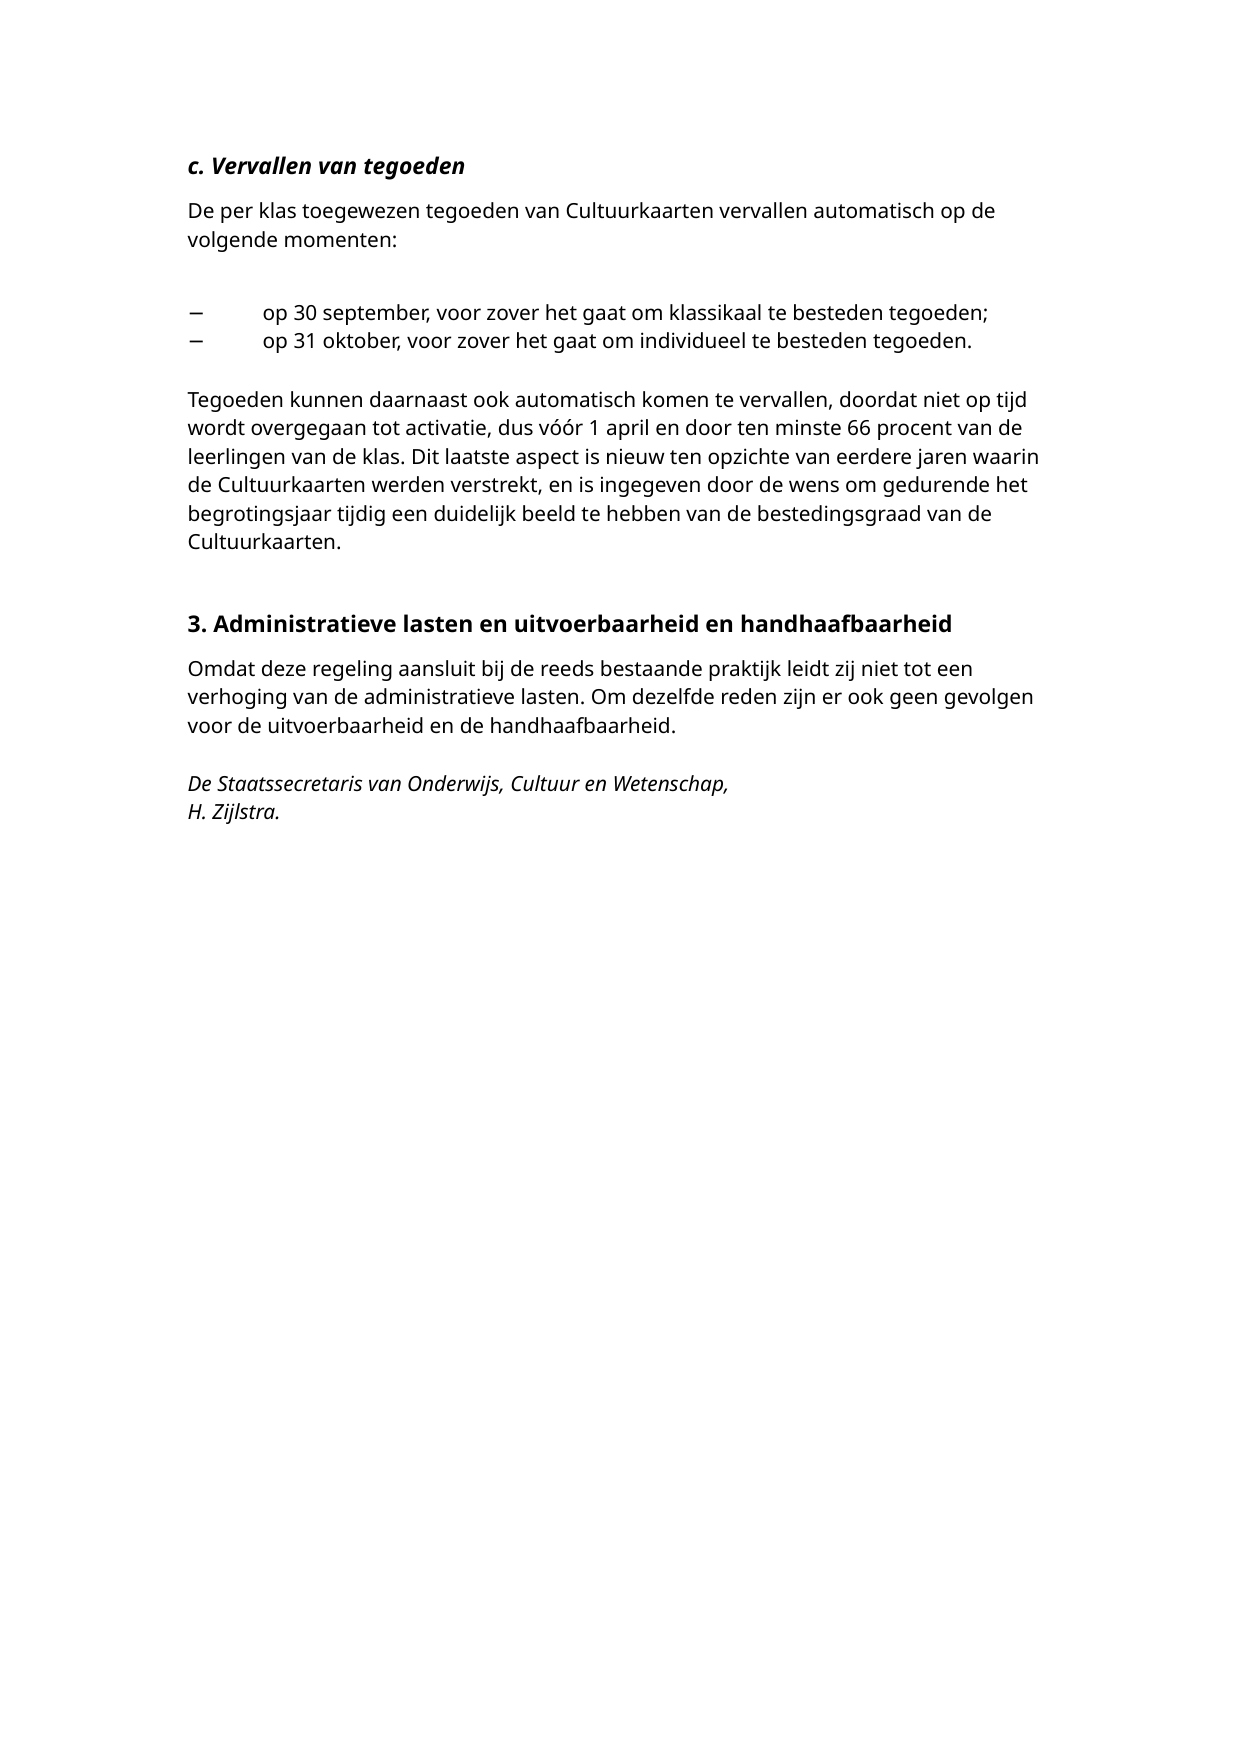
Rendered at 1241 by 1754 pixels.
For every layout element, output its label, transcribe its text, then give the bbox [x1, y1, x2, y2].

subtitle 3. Administratieve lasten en uitvoerbaarheid en handhaafbaarheid [187, 608, 1053, 639]
text De per klas toegewezen tegoeden van Cultuurkaarten vervallen automatisch op de volgende momenten: [187, 196, 1053, 253]
list op 30 september, voor zover het gaat om klassikaal te besteden tegoeden; [187, 298, 1053, 327]
list op 31 oktober, voor zover het gaat om individueel te besteden tegoeden. [187, 327, 1053, 355]
text Tegoeden kunnen daarnaast ook automatisch komen te vervallen, doordat niet op tijd wordt overgegaan tot activatie, dus vóór 1 april en door ten minste 66 procent van de leerlingen van de klas. Dit laatste aspect is nieuw ten opzichte van eerdere jaren waarin de Cultuurkaarten werden verstrekt, en is ingegeven door de wens om gedurende het begrotingsjaar tijdig een duidelijk beeld te hebben van de bestedingsgraad van de Cultuurkaarten. [187, 385, 1053, 556]
text H. Zijlstra. [187, 797, 1053, 826]
subtitle c. Vervallen van tegoeden [187, 150, 1053, 181]
text De Staatssecretaris van Onderwijs, Cultuur en Wetenschap, [187, 769, 1053, 797]
text Omdat deze regeling aansluit bij de reeds bestaande praktijk leidt zij niet tot een verhoging van de administratieve lasten. Om dezelfde reden zijn er ook geen gevolgen voor de uitvoerbaarheid en de handhaafbaarheid. [187, 654, 1053, 739]
